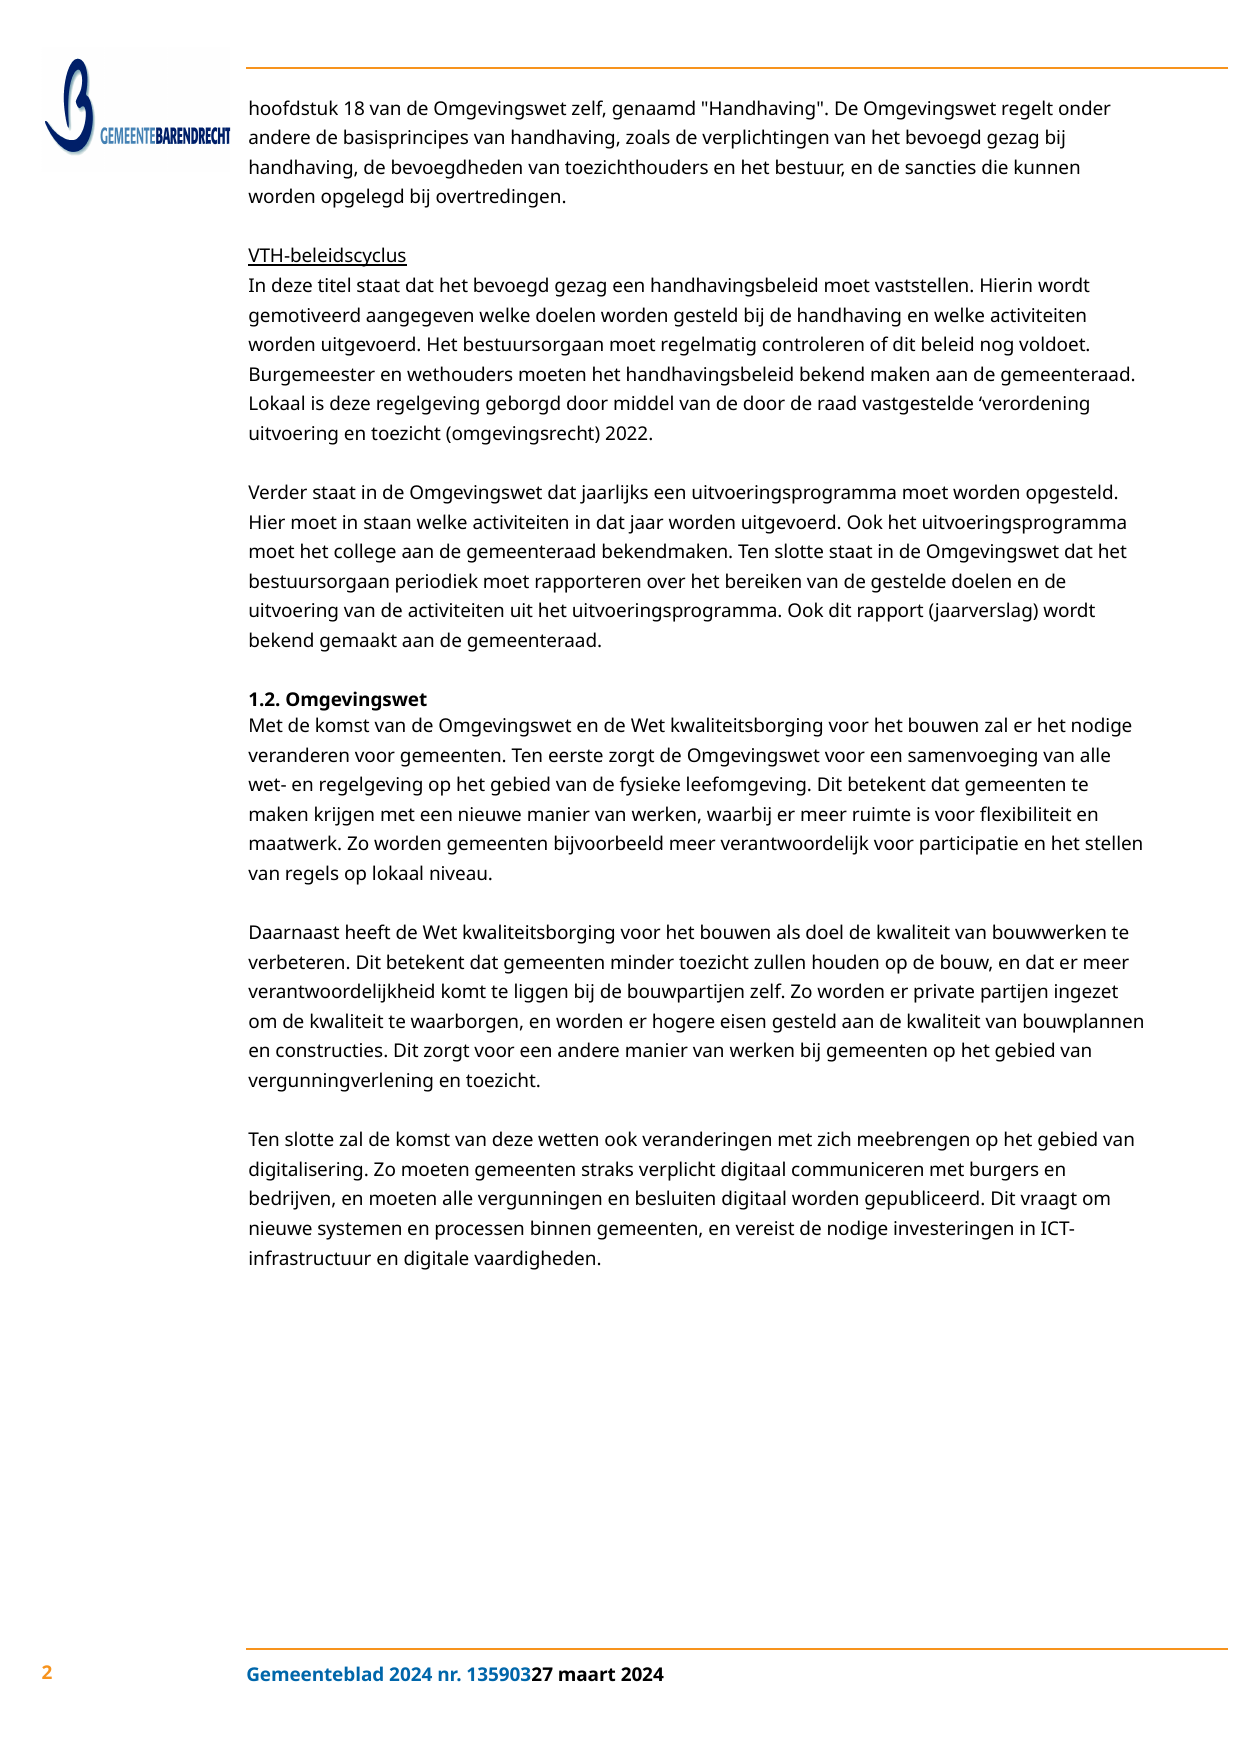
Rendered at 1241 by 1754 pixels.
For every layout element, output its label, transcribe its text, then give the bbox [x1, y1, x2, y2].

text Met de komst van de Omgevingswet en de Wet kwaliteitsborging voor het bouwen zal er het nodige veranderen voor gemeenten. Ten eerste zorgt de Omgevingswet voor een samenvoeging van alle wet- en regelgeving op het gebied van de fysieke leefomgeving. Dit betekent dat gemeenten te maken krijgen met een nieuwe manier van werken, waarbij er meer ruimte is voor flexibiliteit en maatwerk. Zo worden gemeenten bijvoorbeeld meer verantwoordelijk voor participatie en het stellen van regels op lokaal niveau. [248, 712, 1152, 886]
text Verder staat in de Omgevingswet dat jaarlijks een uitvoeringsprogramma moet worden opgesteld. Hier moet in staan welke activiteiten in dat jaar worden uitgevoerd. Ook het uitvoeringsprogramma moet het college aan de gemeenteraad bekendmaken. Ten slotte staat in de Omgevingswet dat het bestuursorgaan periodiek moet rapporteren over het bereiken van de gestelde doelen en de uitvoering van de activiteiten uit het uitvoeringsprogramma. Ook dit rapport (jaarverslag) wordt bekend gemaakt aan de gemeenteraad. [248, 479, 1152, 653]
text 1.2. Omgevingswet [248, 686, 1152, 712]
text hoofdstuk 18 van de Omgevingswet zelf, genaamd "Handhaving". De Omgevingswet regelt onder andere de basisprincipes van handhaving, zoals de verplichtingen van het bevoegd gezag bij handhaving, de bevoegdheden van toezichthouders en het bestuur, en de sancties die kunnen worden opgelegd bij overtredingen. [248, 95, 1152, 209]
text VTH-beleidscyclus [248, 243, 1152, 268]
text In deze titel staat dat het bevoegd gezag een handhavingsbeleid moet vaststellen. Hierin wordt gemotiveerd aangegeven welke doelen worden gesteld bij de handhaving en welke activiteiten worden uitgevoerd. Het bestuursorgaan moet regelmatig controleren of dit beleid nog voldoet. Burgemeester en wethouders moeten het handhavingsbeleid bekend maken aan de gemeenteraad. Lokaal is deze regelgeving geborgd door middel van de door de raad vastgestelde ‘verordening uitvoering en toezicht (omgevingsrecht) 2022. [248, 272, 1152, 446]
text Ten slotte zal de komst van deze wetten ook veranderingen met zich meebrengen op het gebied van digitalisering. Zo moeten gemeenten straks verplicht digitaal communiceren met burgers en bedrijven, en moeten alle vergunningen en besluiten digitaal worden gepubliceerd. Dit vraagt om nieuwe systemen en processen binnen gemeenten, en vereist de nodige investeringen in ICT-infrastructuur en digitale vaardigheden. [248, 1126, 1152, 1270]
picture [41, 47, 231, 172]
text Daarnaast heeft de Wet kwaliteitsborging voor het bouwen als doel de kwaliteit van bouwwerken te verbeteren. Dit betekent dat gemeenten minder toezicht zullen houden op de bouw, en dat er meer verantwoordelijkheid komt te liggen bij de bouwpartijen zelf. Zo worden er private partijen ingezet om de kwaliteit te waarborgen, en worden er hogere eisen gesteld aan de kwaliteit van bouwplannen en constructies. Dit zorgt voor een andere manier van werken bij gemeenten op het gebied van vergunningverlening en toezicht. [248, 919, 1152, 1093]
